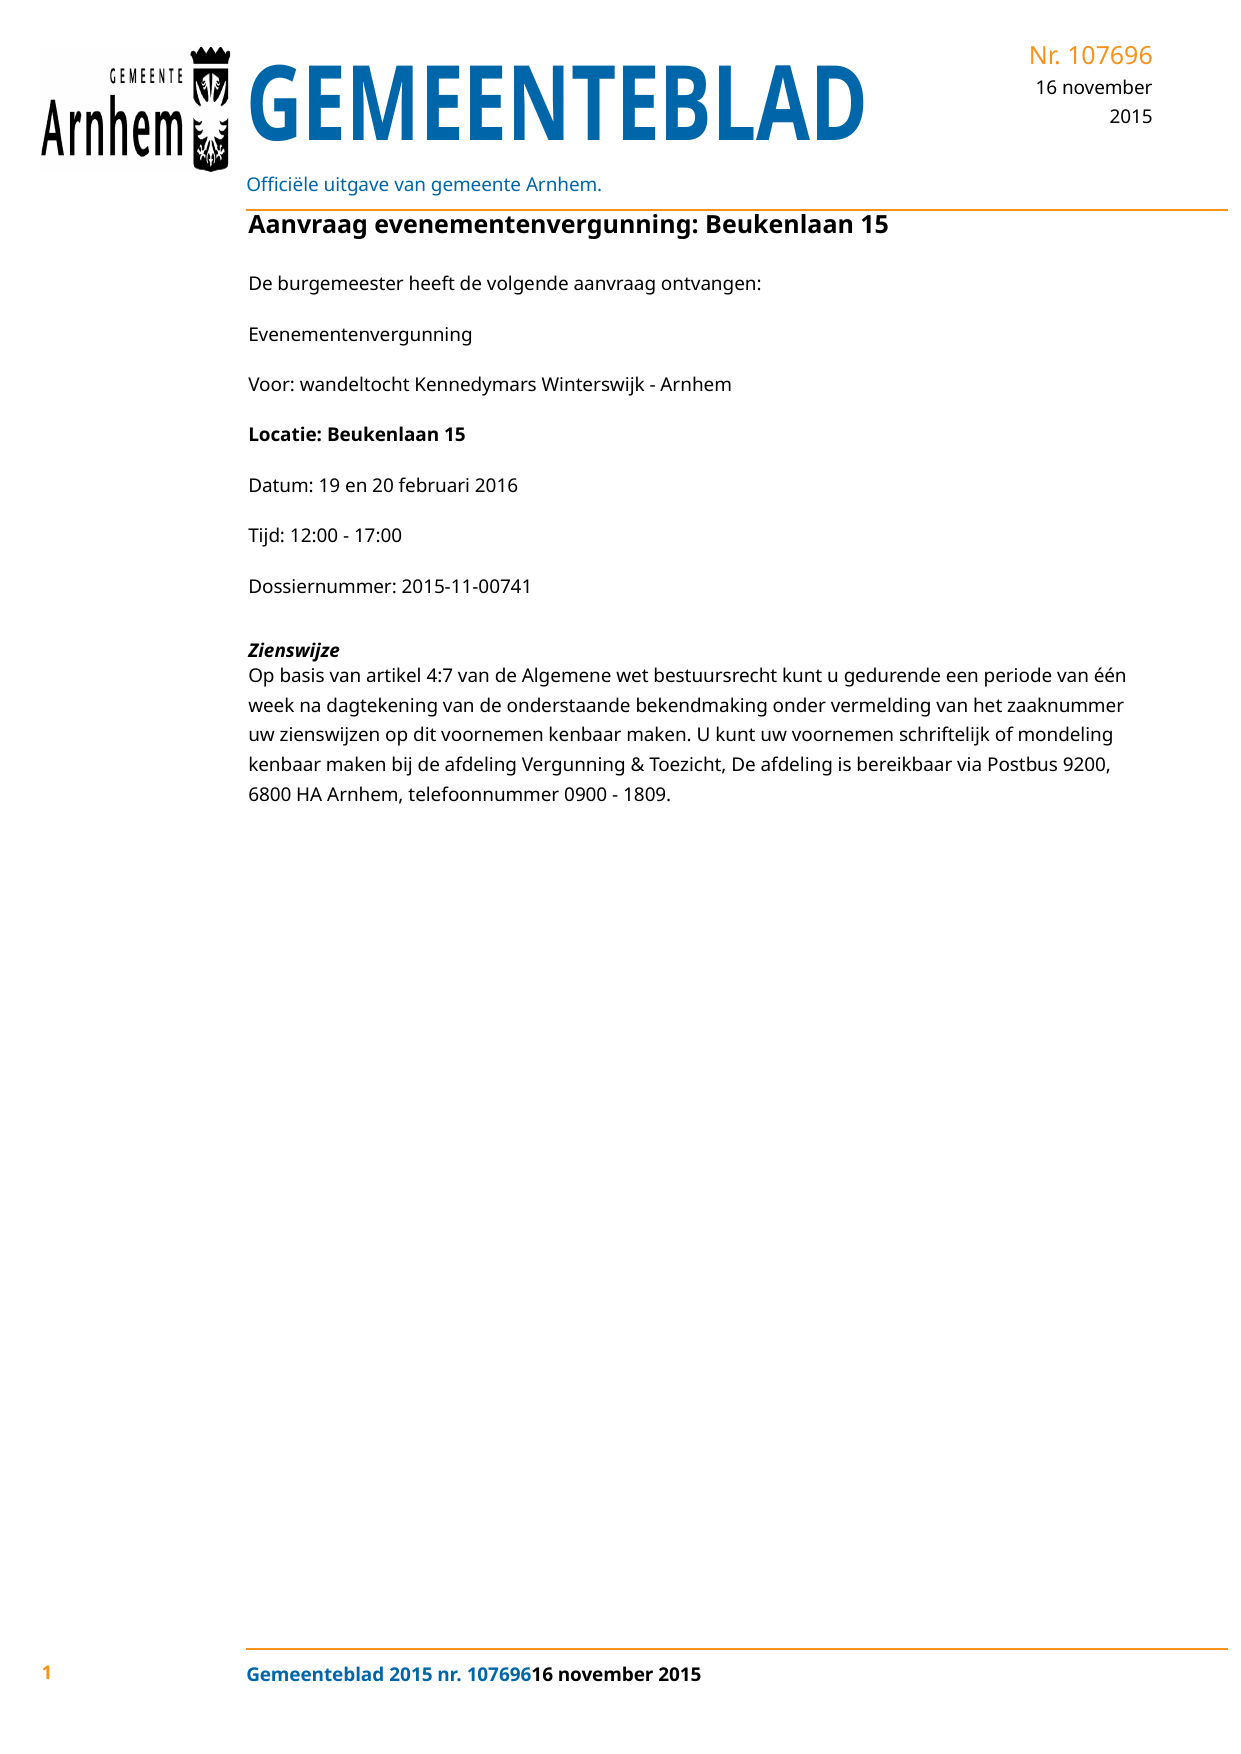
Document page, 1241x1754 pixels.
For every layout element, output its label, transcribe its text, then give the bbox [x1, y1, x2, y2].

text Zienswijze [248, 637, 1152, 662]
text Datum: 19 en 20 februari 2016 [248, 472, 1152, 498]
text De burgemeester heeft de volgende aanvraag ontvangen: [248, 270, 1152, 296]
text Op basis van artikel 4:7 van de Algemene wet bestuursrecht kunt u gedurende een periode van één week na dagtekening van de onderstaande bekendmaking onder vermelding van het zaaknummer uw zienswijzen op dit voornemen kenbaar maken. U kunt uw voornemen schriftelijk of mondeling kenbaar maken bij de afdeling Vergunning & Toezicht, De afdeling is bereikbaar via Postbus 9200, 6800 HA Arnhem, telefoonnummer 0900 - 1809. [248, 662, 1152, 807]
text Voor: wandeltocht Kennedymars Winterswijk - Arnhem [248, 371, 1152, 397]
picture [41, 47, 231, 172]
text Evenementenvergunning [248, 321, 1152, 346]
text Dossiernummer: 2015-11-00741 [248, 573, 1152, 598]
text Locatie: Beukenlaan 15 [248, 422, 1152, 447]
text Tijd: 12:00 - 17:00 [248, 522, 1152, 548]
text Aanvraag evenementenvergunning: Beukenlaan 15 [248, 211, 1152, 241]
